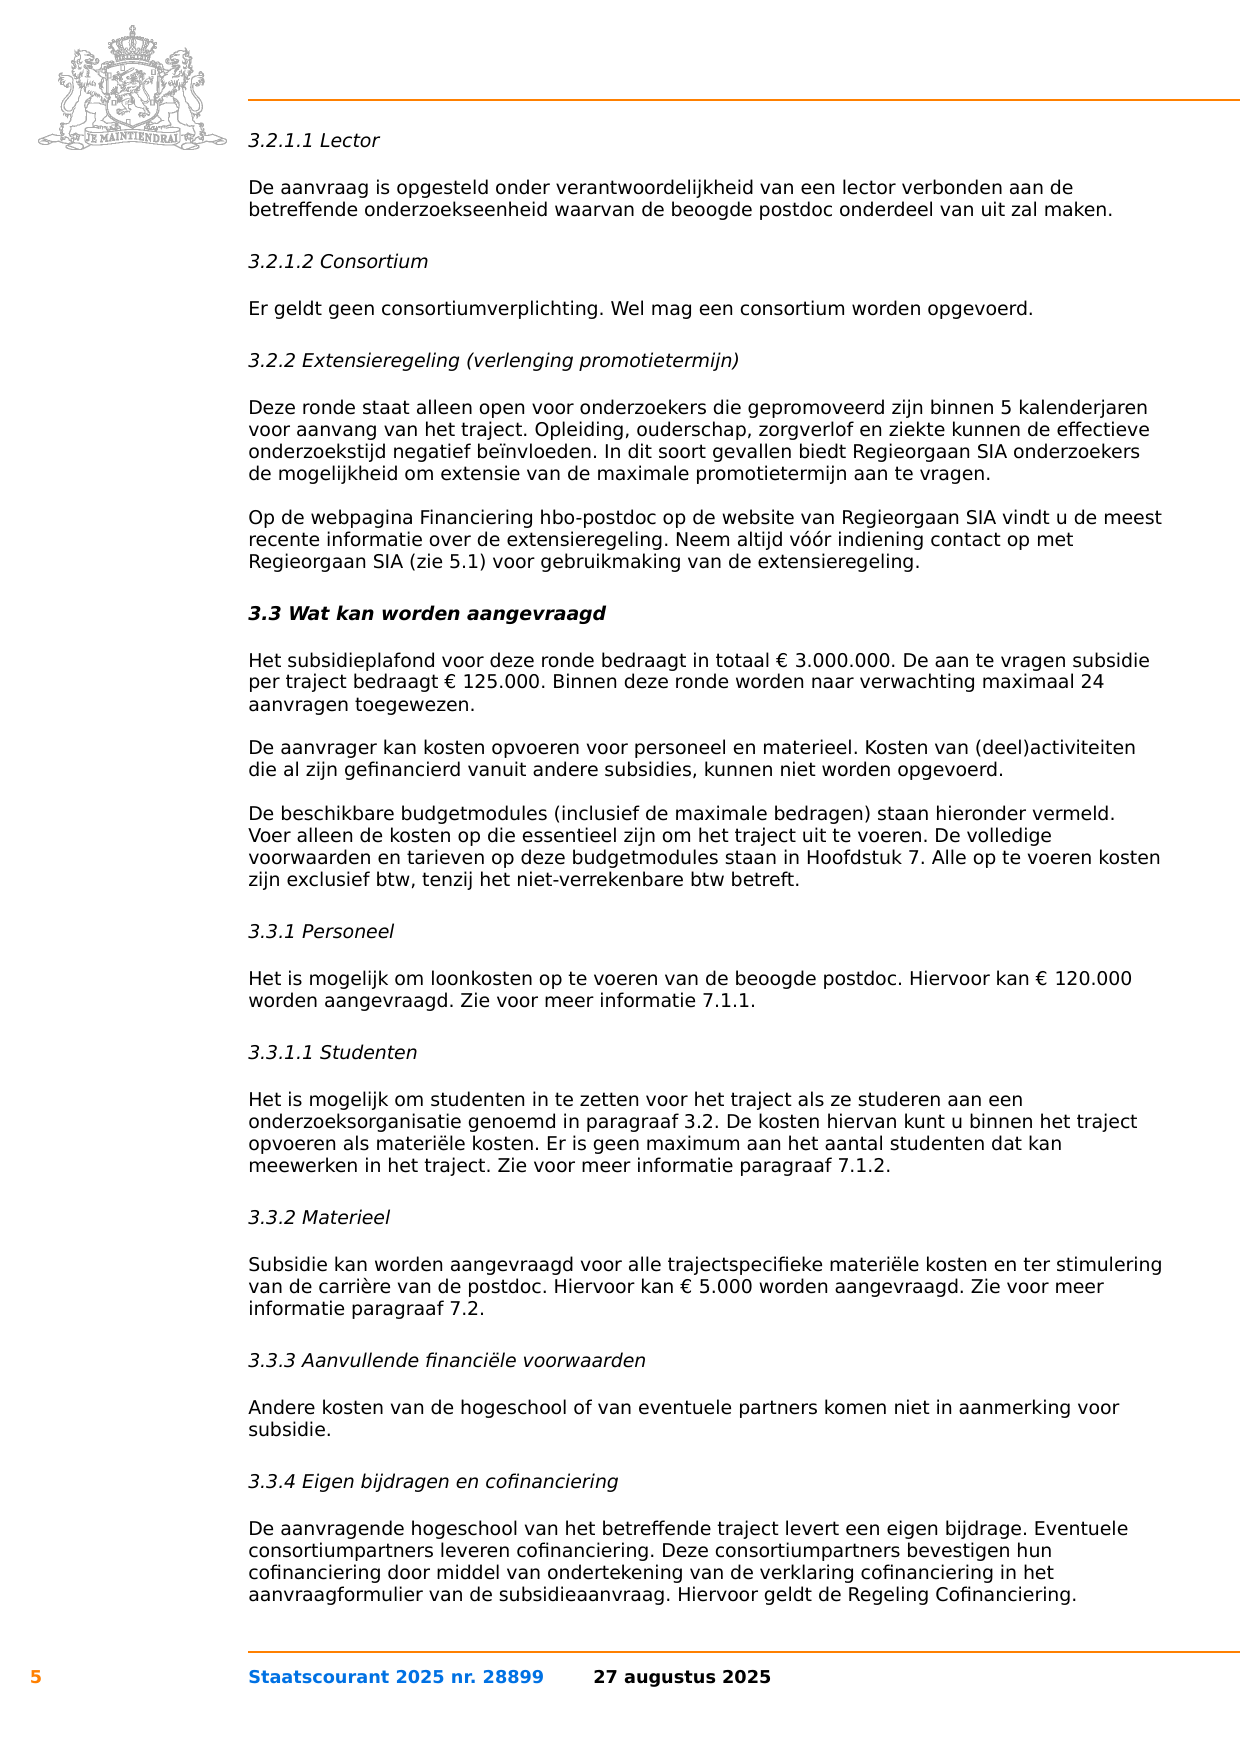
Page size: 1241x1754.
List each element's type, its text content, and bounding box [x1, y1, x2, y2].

subtitle 3.3 Wat kan worden aangevraagd [248, 602, 1163, 624]
subtitle 3.3.3 Aanvullende financiële voorwaarden [248, 1350, 1163, 1372]
text Het is mogelijk om loonkosten op te voeren van de beoogde postdoc. Hiervoor kan € 120.000 worden aangevraagd. Zie voor meer informatie 7.1.1. [248, 968, 1163, 1012]
subtitle 3.2.1.2 Consortium [248, 251, 1163, 273]
text Deze ronde staat alleen open voor onderzoekers die gepromoveerd zijn binnen 5 kalenderjaren voor aanvang van het traject. Opleiding, ouderschap, zorgverlof en ziekte kunnen de effectieve onderzoekstijd negatief beïnvloeden. In dit soort gevallen biedt Regieorgaan SIA onderzoekers de mogelijkheid om extensie van de maximale promotietermijn aan te vragen. [248, 397, 1163, 485]
text De aanvragende hogeschool van het betreffende traject levert een eigen bijdrage. Eventuele consortiumpartners leveren cofinanciering. Deze consortiumpartners bevestigen hun cofinanciering door middel van ondertekening van de verklaring cofinanciering in het aanvraagformulier van de subsidieaanvraag. Hiervoor geldt de Regeling Cofinanciering. [248, 1518, 1163, 1606]
subtitle 3.2.1.1 Lector [248, 130, 1163, 152]
text Het is mogelijk om studenten in te zetten voor het traject als ze studeren aan een onderzoeksorganisatie genoemd in paragraaf 3.2. De kosten hiervan kunt u binnen het traject opvoeren als materiële kosten. Er is geen maximum aan het aantal studenten dat kan meewerken in het traject. Zie voor meer informatie paragraaf 7.1.2. [248, 1089, 1163, 1177]
text De aanvrager kan kosten opvoeren voor personeel en materieel. Kosten van (deel)activiteiten die al zijn gefinancierd vanuit andere subsidies, kunnen niet worden opgevoerd. [248, 737, 1163, 781]
picture [38, 25, 227, 150]
subtitle 3.3.2 Materieel [248, 1207, 1163, 1229]
text Op de webpagina Financiering hbo-postdoc op de website van Regieorgaan SIA vindt u de meest recente informatie over de extensieregeling. Neem altijd vóór indiening contact op met Regieorgaan SIA (zie 5.1) voor gebruikmaking van de extensieregeling. [248, 507, 1163, 572]
text Er geldt geen consortiumverplichting. Wel mag een consortium worden opgevoerd. [248, 298, 1163, 320]
subtitle 3.2.2 Extensieregeling (verlenging promotietermijn) [248, 350, 1163, 372]
text Het subsidieplafond voor deze ronde bedraagt in totaal € 3.000.000. De aan te vragen subsidie per traject bedraagt € 125.000. Binnen deze ronde worden naar verwachting maximaal 24 aanvragen toegewezen. [248, 649, 1163, 715]
text De aanvraag is opgesteld onder verantwoordelijkheid van een lector verbonden aan de betreffende onderzoekseenheid waarvan de beoogde postdoc onderdeel van uit zal maken. [248, 177, 1163, 221]
text Subsidie kan worden aangevraagd voor alle trajectspecifieke materiële kosten en ter stimulering van de carrière van de postdoc. Hiervoor kan € 5.000 worden aangevraagd. Zie voor meer informatie paragraaf 7.2. [248, 1254, 1163, 1320]
subtitle 3.3.1 Personeel [248, 921, 1163, 943]
subtitle 3.3.4 Eigen bijdragen en cofinanciering [248, 1471, 1163, 1493]
subtitle 3.3.1.1 Studenten [248, 1042, 1163, 1064]
text De beschikbare budgetmodules (inclusief de maximale bedragen) staan hieronder vermeld. Voer alleen de kosten op die essentieel zijn om het traject uit te voeren. De volledige voorwaarden en tarieven op deze budgetmodules staan in Hoofdstuk 7. Alle op te voeren kosten zijn exclusief btw, tenzij het niet-verrekenbare btw betreft. [248, 803, 1163, 891]
text Andere kosten van de hogeschool of van eventuele partners komen niet in aanmerking voor subsidie. [248, 1397, 1163, 1441]
